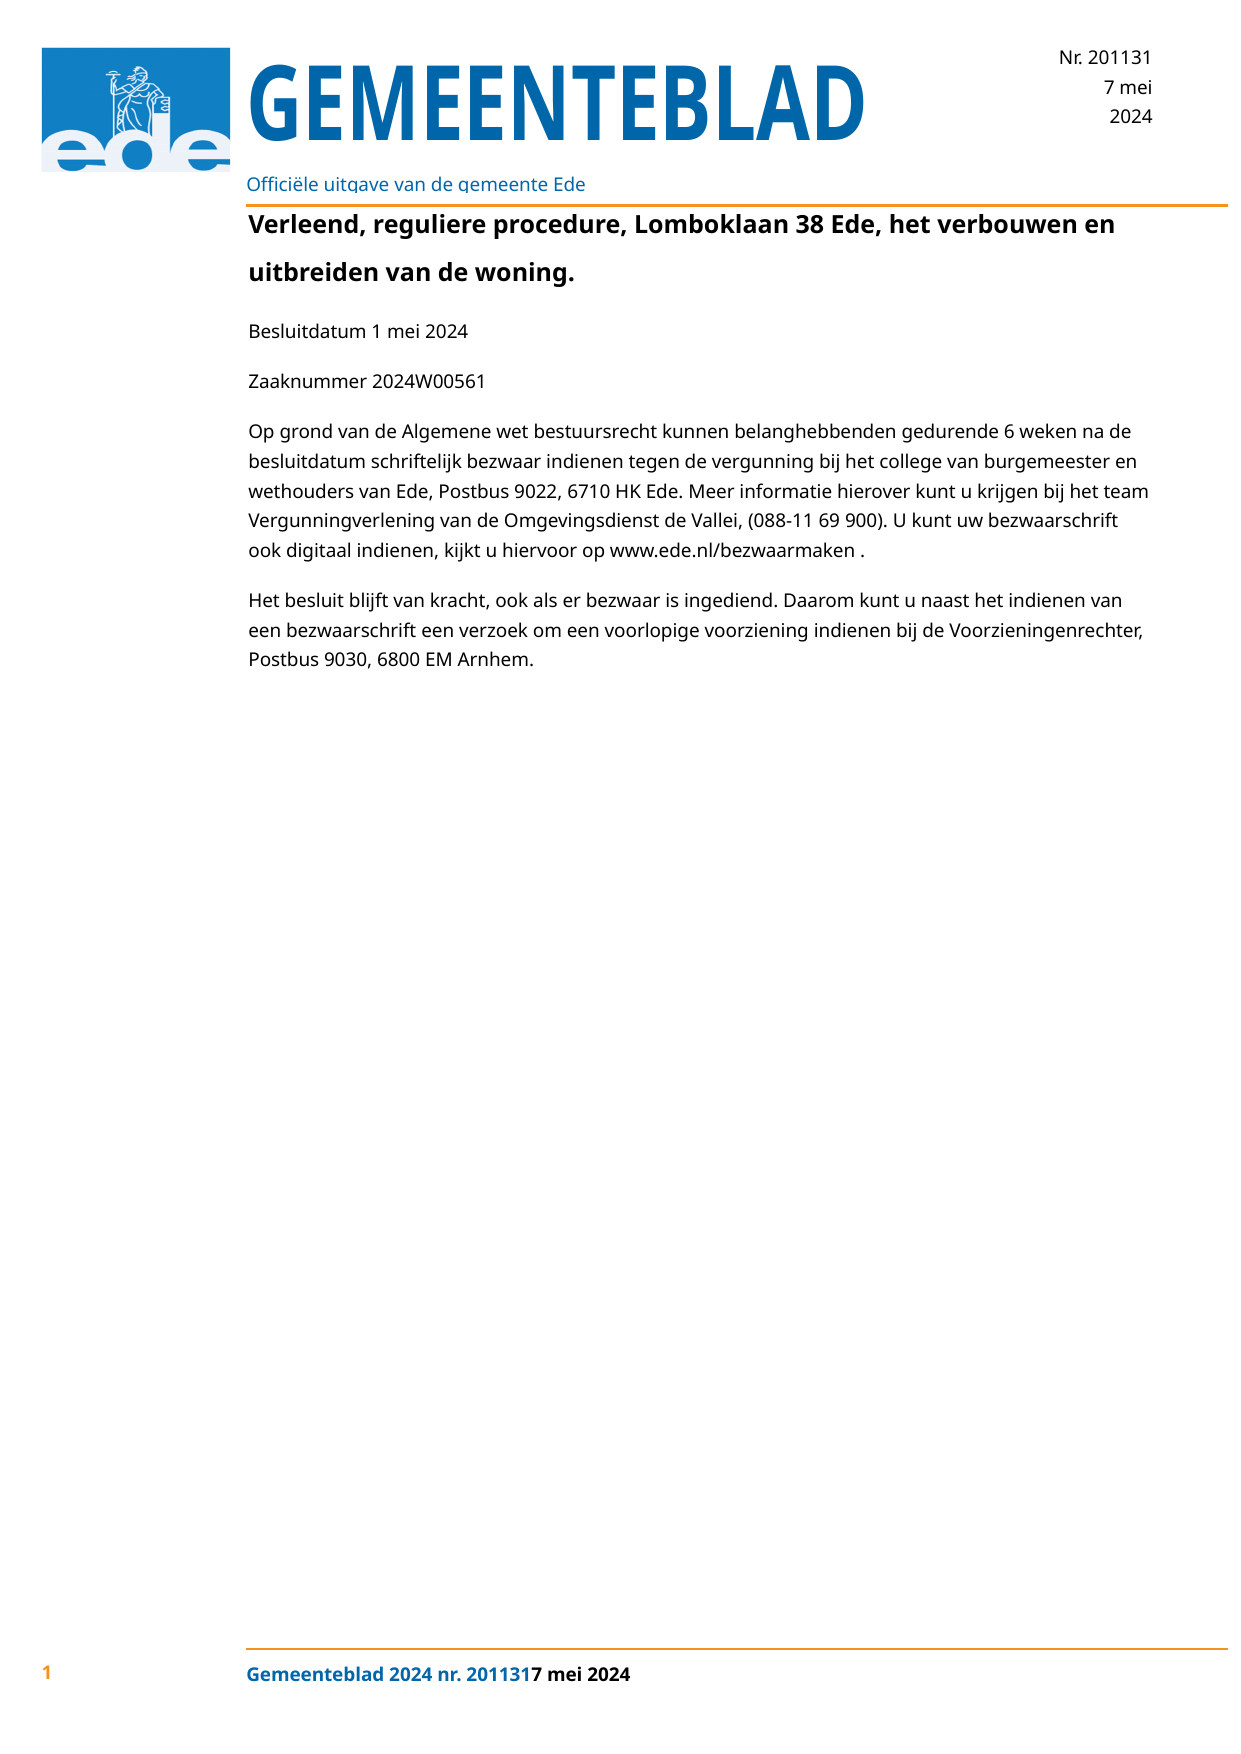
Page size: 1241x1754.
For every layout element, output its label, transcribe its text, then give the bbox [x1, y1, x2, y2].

text Op grond van de Algemene wet bestuursrecht kunnen belanghebbenden gedurende 6 weken na de besluitdatum schriftelijk bezwaar indienen tegen de vergunning bij het college van burgemeester en wethouders van Ede, Postbus 9022, 6710 HK Ede. Meer informatie hierover kunt u krijgen bij het team Vergunningverlening van de Omgevingsdienst de Vallei, (088-11 69 900). U kunt uw bezwaarschrift ook digitaal indienen, kijkt u hiervoor op www.ede.nl/bezwaarmaken . [248, 419, 1152, 563]
text Het besluit blijft van kracht, ook als er bezwaar is ingediend. Daarom kunt u naast het indienen van een bezwaarschrift een verzoek om een voorlopige voorziening indienen bij de Voorzieningenrechter, Postbus 9030, 6800 EM Arnhem. [248, 587, 1152, 672]
text Verleend, reguliere procedure, Lomboklaan 38 Ede, het verbouwen en uitbreiden van de woning. [248, 207, 1152, 288]
text Besluitdatum 1 mei 2024 [248, 318, 1152, 344]
picture [41, 47, 231, 172]
text Zaaknummer 2024W00561 [248, 368, 1152, 394]
